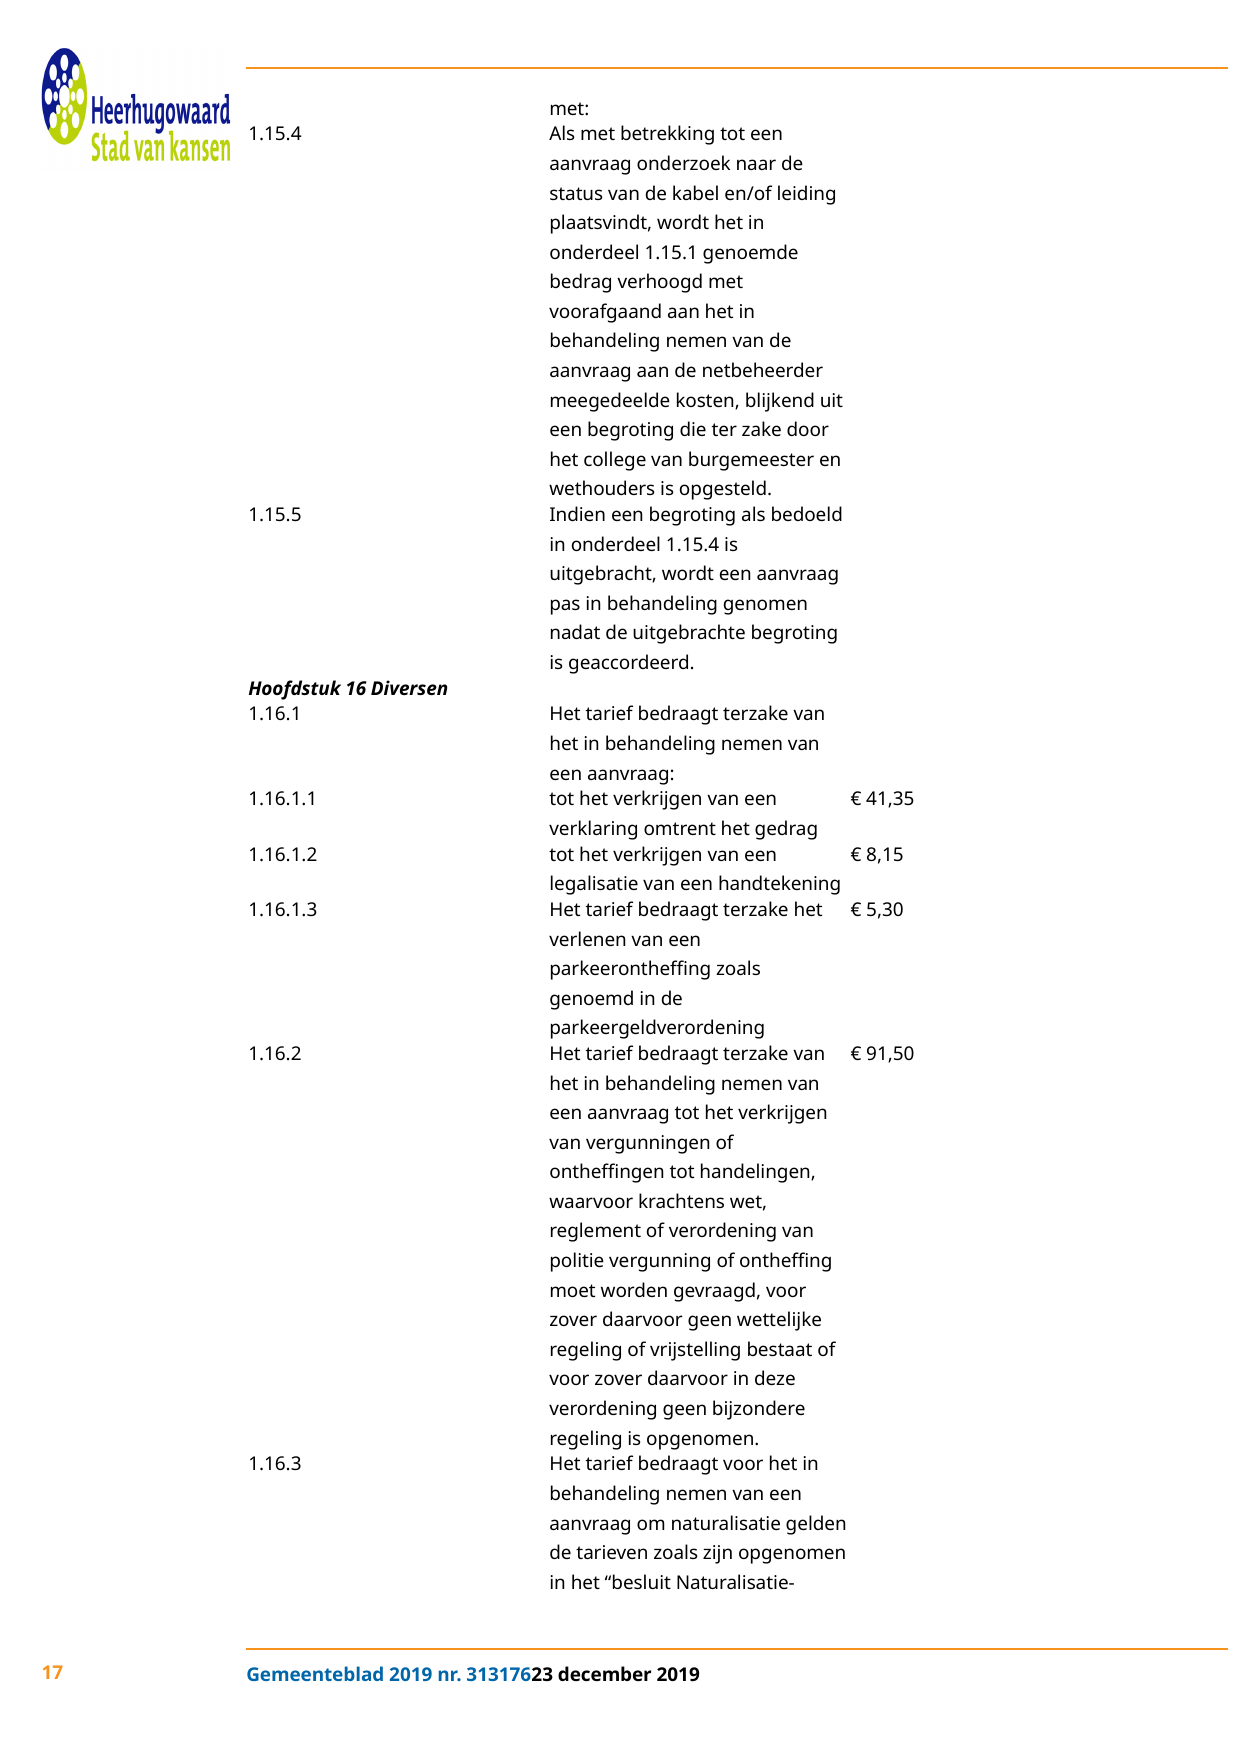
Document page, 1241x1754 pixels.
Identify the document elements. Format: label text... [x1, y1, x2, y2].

table_cell Als met betrekking tot een aanvraag onderzoek naar de status van de kabel en/of leiding plaatsvindt, wordt het in onderdeel 1.15.1 genoemde bedrag verhoogd met voorafgaand aan het in behandeling nemen van de aanvraag aan de netbeheerder meegedeelde kosten, blijkend uit een begroting die ter zake door het college van burgemeester en wethouders is opgesteld. [549, 121, 850, 501]
table_cell met: [549, 95, 850, 121]
table_cell 1.15.5 [248, 501, 549, 675]
table_cell 1.16.1.3 [248, 896, 549, 1040]
picture [41, 47, 231, 172]
table_cell Het tarief bedraagt terzake het verlenen van een parkeerontheffing zoals genoemd in de parkeergeldverordening [549, 896, 850, 1040]
table_cell [850, 701, 1152, 786]
table_cell Indien een begroting als bedoeld in onderdeel 1.15.4 is uitgebracht, wordt een aanvraag pas in behandeling genomen nadat de uitgebrachte begroting is geaccordeerd. [549, 501, 850, 675]
table_cell Hoofdstuk 16 Diversen [248, 675, 1152, 701]
table_cell 1.16.2 [248, 1040, 549, 1451]
table_cell € 41,35 [850, 786, 1152, 841]
table_cell 1.15.4 [248, 121, 549, 501]
table_cell Het tarief bedraagt terzake van het in behandeling nemen van een aanvraag tot het verkrijgen van vergunningen of ontheffingen tot handelingen, waarvoor krachtens wet, reglement of verordening van politie vergunning of ontheffing moet worden gevraagd, voor zover daarvoor geen wettelijke regeling of vrijstelling bestaat of voor zover daarvoor in deze verordening geen bijzondere regeling is opgenomen. [549, 1040, 850, 1451]
table_cell [850, 501, 1152, 675]
table_cell tot het verkrijgen van een legalisatie van een handtekening [549, 841, 850, 896]
table_cell Het tarief bedraagt voor het in behandeling nemen van een aanvraag om naturalisatie gelden de tarieven zoals zijn opgenomen in het “besluit Naturalisatie- [549, 1451, 850, 1594]
table_cell € 5,30 [850, 896, 1152, 1040]
table_cell 1.16.1.1 [248, 786, 549, 841]
table_cell Het tarief bedraagt terzake van het in behandeling nemen van een aanvraag: [549, 701, 850, 786]
table_cell [248, 95, 549, 121]
table_cell 1.16.3 [248, 1451, 549, 1594]
table_cell [850, 121, 1152, 501]
table_cell € 91,50 [850, 1040, 1152, 1451]
table_cell tot het verkrijgen van een verklaring omtrent het gedrag [549, 786, 850, 841]
table_cell 1.16.1.2 [248, 841, 549, 896]
table_cell [850, 95, 1152, 121]
table_cell 1.16.1 [248, 701, 549, 786]
table_cell [850, 1451, 1152, 1594]
table_cell € 8,15 [850, 841, 1152, 896]
